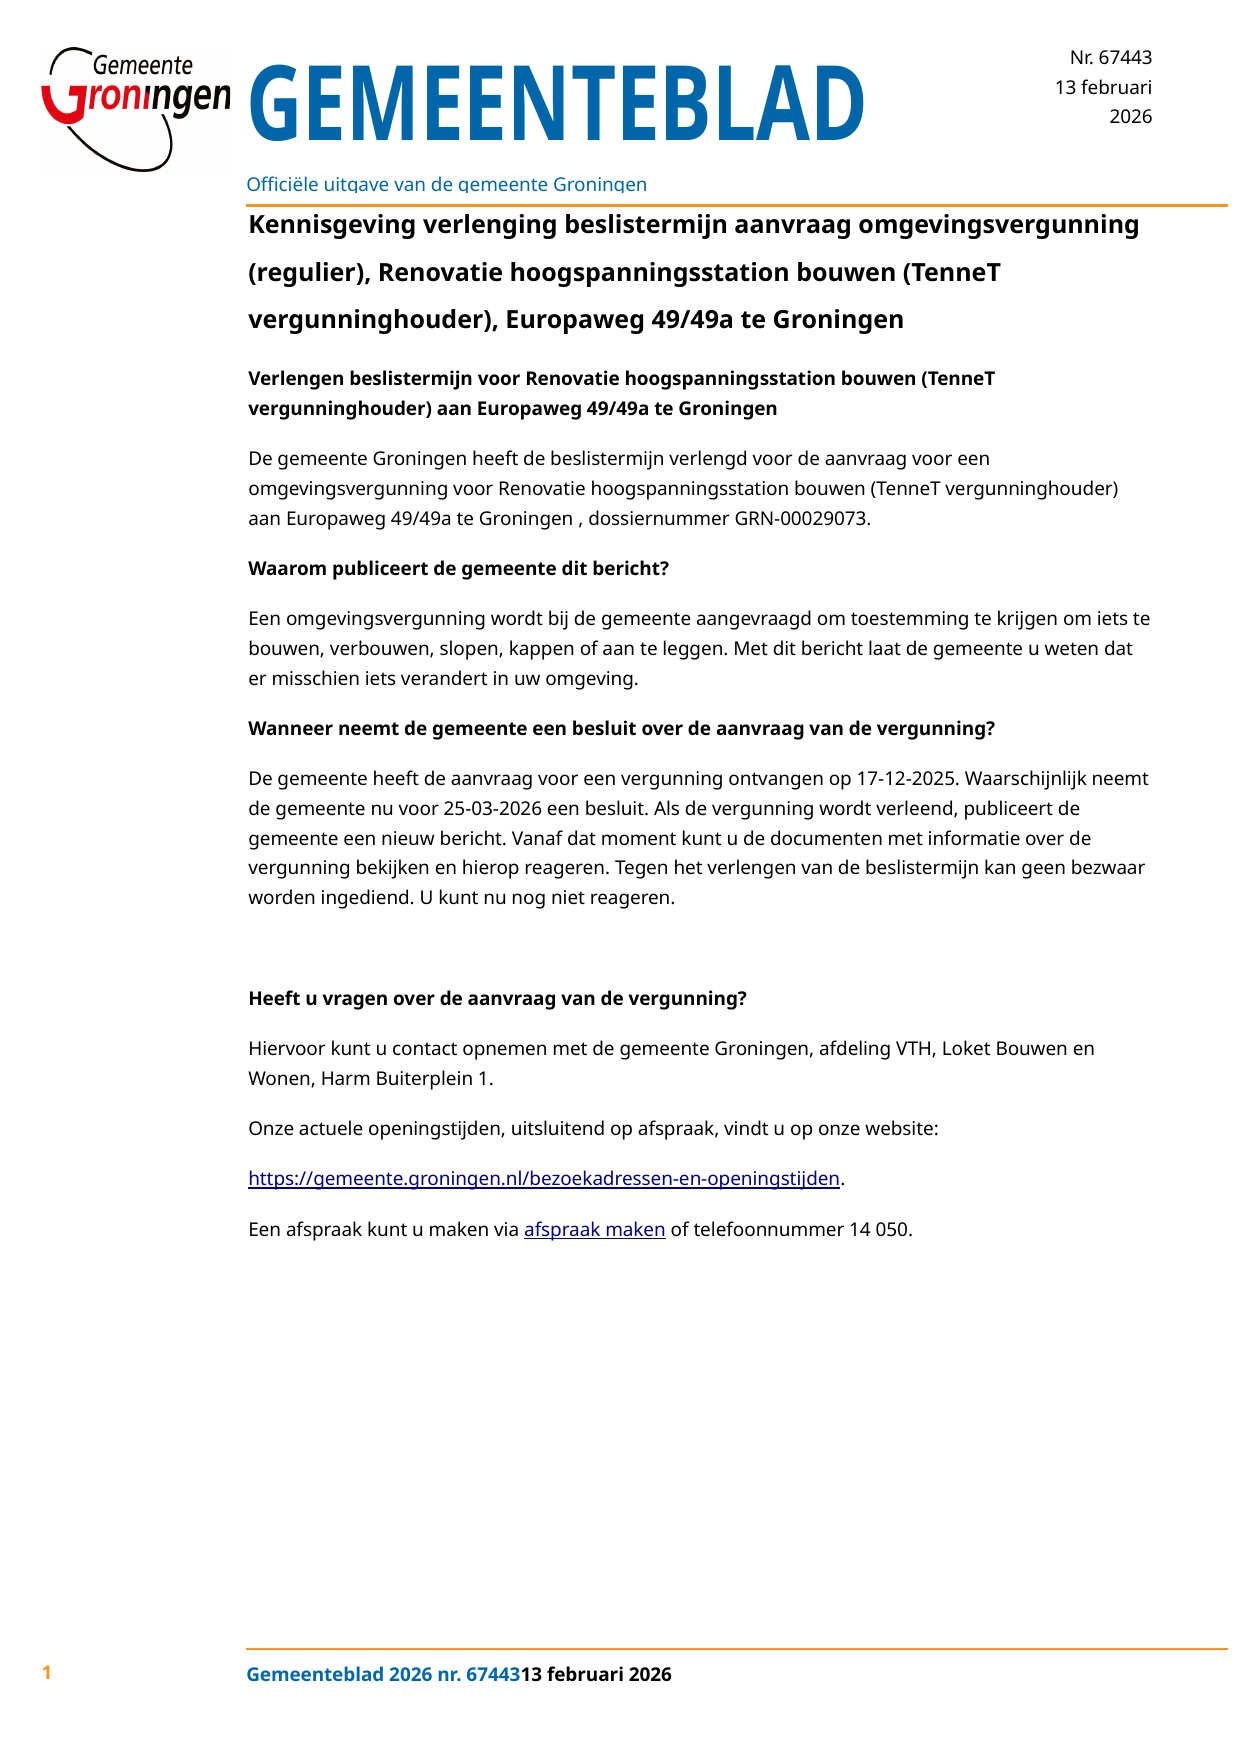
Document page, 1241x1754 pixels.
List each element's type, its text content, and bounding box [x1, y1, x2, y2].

text Waarom publiceert de gemeente dit bericht? [248, 555, 1152, 581]
text https://gemeente.groningen.nl/bezoekadressen-en-openingstijden. [248, 1166, 1152, 1191]
text Een omgevingsvergunning wordt bij de gemeente aangevraagd om toestemming te krijgen om iets te bouwen, verbouwen, slopen, kappen of aan te leggen. Met dit bericht laat de gemeente u weten dat er misschien iets verandert in uw omgeving. [248, 606, 1152, 690]
text Hiervoor kunt u contact opnemen met de gemeente Groningen, afdeling VTH, Loket Bouwen en Wonen, Harm Buiterplein 1. [248, 1035, 1152, 1090]
text Heeft u vragen over de aanvraag van de vergunning? [248, 985, 1152, 1010]
text Onze actuele openingstijden, uitsluitend op afspraak, vindt u op onze website: [248, 1115, 1152, 1141]
text Verlengen beslistermijn voor Renovatie hoogspanningsstation bouwen (TenneT vergunninghouder) aan Europaweg 49/49a te Groningen [248, 366, 1152, 421]
text Een afspraak kunt u maken via afspraak maken of telefoonnummer 14 050. [248, 1216, 1152, 1242]
text Kennisgeving verlenging beslistermijn aanvraag omgevingsvergunning (regulier), Renovatie hoogspanningsstation bouwen (TenneT vergunninghouder), Europaweg 49/49a te Groningen [248, 207, 1152, 336]
picture [41, 47, 231, 172]
text De gemeente heeft de aanvraag voor een vergunning ontvangen op 17-12-2025. Waarschijnlijk neemt de gemeente nu voor 25-03-2026 een besluit. Als de vergunning wordt verleend, publiceert de gemeente een nieuw bericht. Vanaf dat moment kunt u de documenten met informatie over de vergunning bekijken en hierop reageren. Tegen het verlengen van de beslistermijn kan geen bezwaar worden ingediend. U kunt nu nog niet reageren. [248, 766, 1152, 909]
text De gemeente Groningen heeft de beslistermijn verlengd voor de aanvraag voor een omgevingsvergunning voor Renovatie hoogspanningsstation bouwen (TenneT vergunninghouder) aan Europaweg 49/49a te Groningen , dossiernummer GRN-00029073. [248, 446, 1152, 530]
text Wanneer neemt de gemeente een besluit over de aanvraag van de vergunning? [248, 715, 1152, 741]
